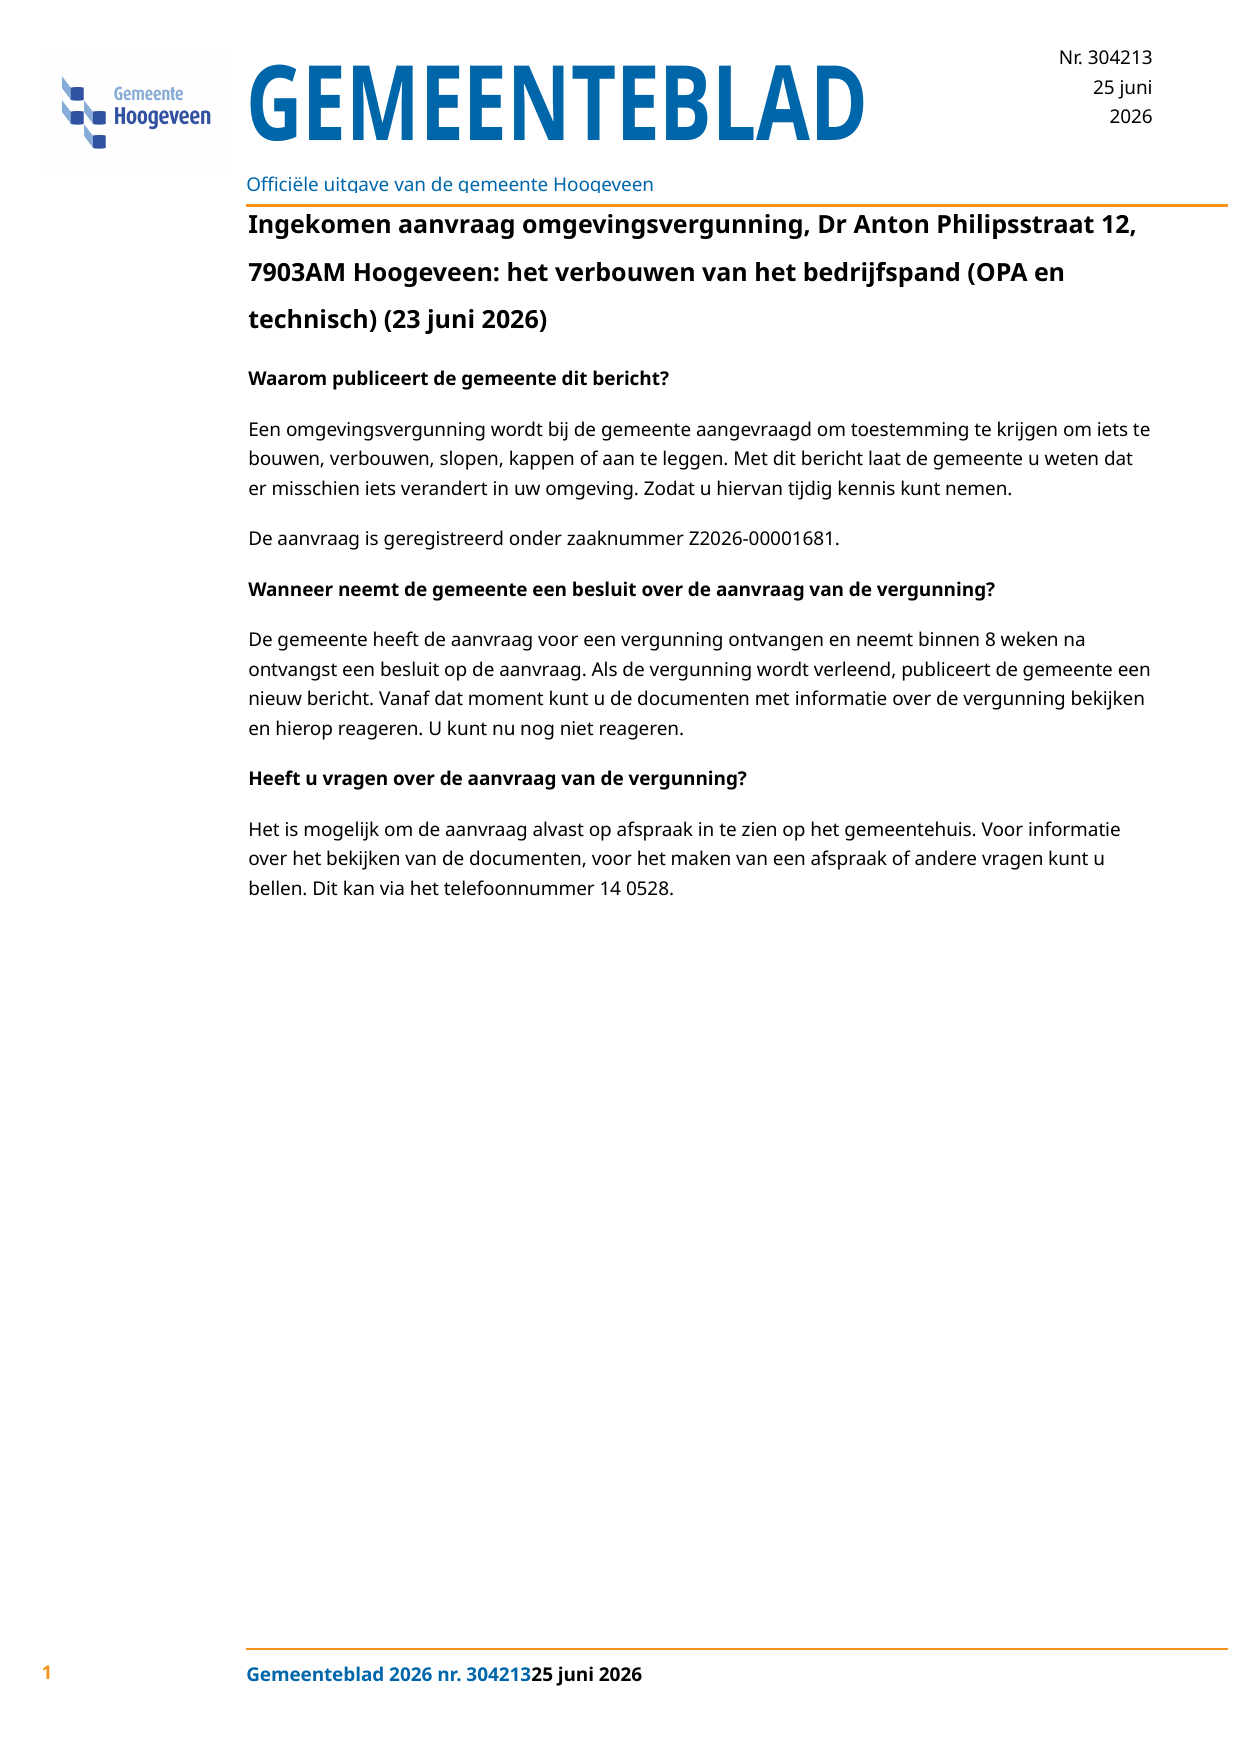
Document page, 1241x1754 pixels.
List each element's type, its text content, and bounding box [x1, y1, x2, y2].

text Heeft u vragen over de aanvraag van de vergunning? [248, 766, 1152, 791]
text Waarom publiceert de gemeente dit bericht? [248, 366, 1152, 391]
text Ingekomen aanvraag omgevingsvergunning, Dr Anton Philipsstraat 12, 7903AM Hoogeveen: het verbouwen van het bedrijfspand (OPA en technisch) (23 juni 2026) [248, 207, 1152, 336]
text Een omgevingsvergunning wordt bij de gemeente aangevraagd om toestemming te krijgen om iets te bouwen, verbouwen, slopen, kappen of aan te leggen. Met dit bericht laat de gemeente u weten dat er misschien iets verandert in uw omgeving. Zodat u hiervan tijdig kennis kunt nemen. [248, 416, 1152, 501]
text De gemeente heeft de aanvraag voor een vergunning ontvangen en neemt binnen 8 weken na ontvangst een besluit op de aanvraag. Als de vergunning wordt verleend, publiceert de gemeente een nieuw bericht. Vanaf dat moment kunt u de documenten met informatie over de vergunning bekijken en hierop reageren. U kunt nu nog niet reageren. [248, 626, 1152, 741]
text Wanneer neemt de gemeente een besluit over de aanvraag van de vergunning? [248, 576, 1152, 602]
text Het is mogelijk om de aanvraag alvast op afspraak in te zien op het gemeentehuis. Voor informatie over het bekijken van de documenten, voor het maken van een afspraak of andere vragen kunt u bellen. Dit kan via het telefoonnummer 14 0528. [248, 816, 1152, 901]
text De aanvraag is geregistreerd onder zaaknummer Z2026-00001681. [248, 526, 1152, 551]
picture [41, 47, 231, 172]
